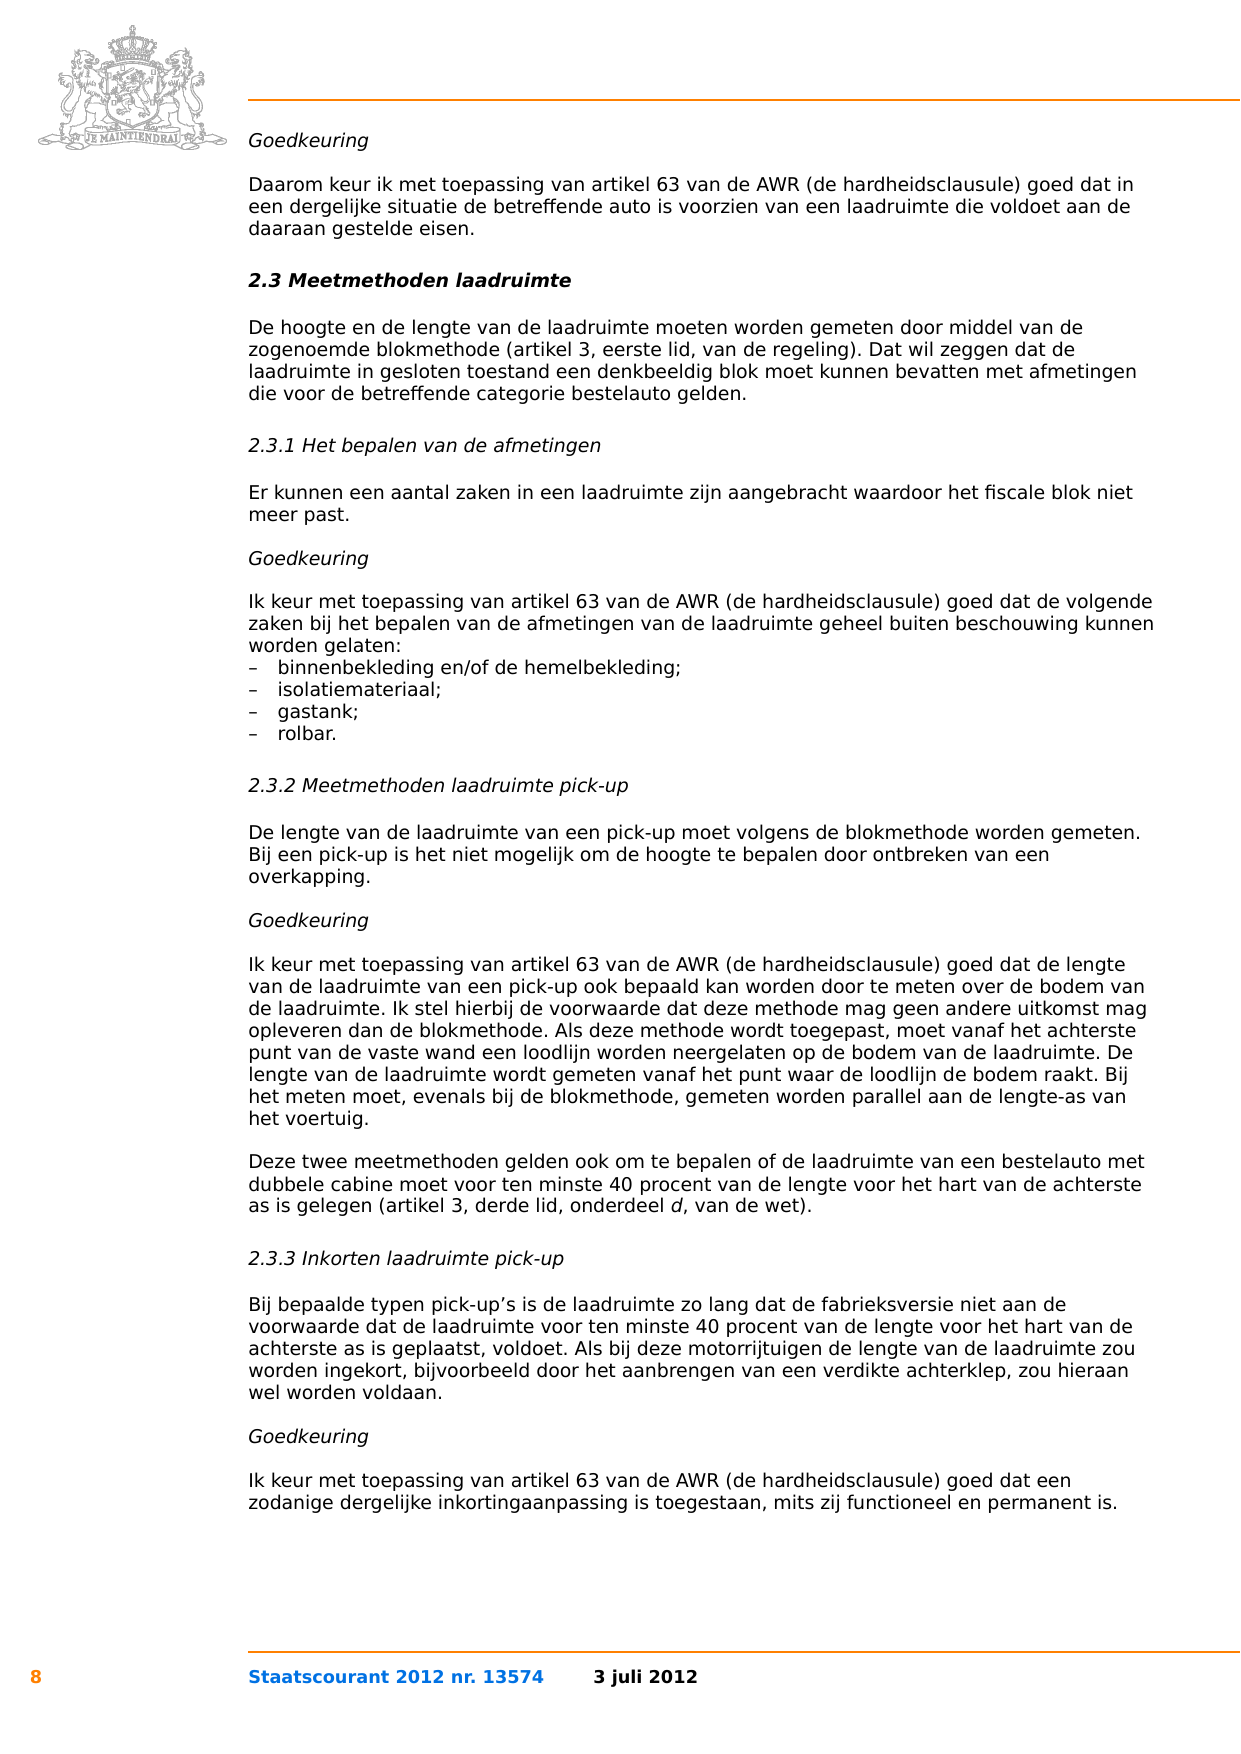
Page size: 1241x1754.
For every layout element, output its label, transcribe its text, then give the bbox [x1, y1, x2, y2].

subtitle Goedkeuring [248, 547, 1163, 569]
text – binnenbekleding en/of de hemelbekleding; [248, 657, 1163, 679]
picture [38, 25, 227, 150]
subtitle Goedkeuring [248, 1426, 1163, 1448]
subtitle Goedkeuring [248, 910, 1163, 932]
subtitle 2.3.3 Inkorten laadruimte pick-up [248, 1247, 1163, 1269]
text Deze twee meetmethoden gelden ook om te bepalen of de laadruimte van een bestelauto met dubbele cabine moet voor ten minste 40 procent van de lengte voor het hart van de achterste as is gelegen (artikel 3, derde lid, onderdeel d, van de wet). [248, 1151, 1163, 1217]
subtitle Goedkeuring [248, 130, 1163, 152]
text Bij bepaalde typen pick-up’s is de laadruimte zo lang dat de fabrieksversie niet aan de voorwaarde dat de laadruimte voor ten minste 40 procent van de lengte voor het hart van de achterste as is geplaatst, voldoet. Als bij deze motorrijtuigen de lengte van de laadruimte zou worden ingekort, bijvoorbeeld door het aanbrengen van een verdikte achterklep, zou hieraan wel worden voldaan. [248, 1294, 1163, 1404]
text Daarom keur ik met toepassing van artikel 63 van de AWR (de hardheidsclausule) goed dat in een dergelijke situatie de betreffende auto is voorzien van een laadruimte die voldoet aan de daaraan gestelde eisen. [248, 174, 1163, 240]
text De lengte van de laadruimte van een pick-up moet volgens de blokmethode worden gemeten. Bij een pick-up is het niet mogelijk om de hoogte te bepalen door ontbreken van een overkapping. [248, 822, 1163, 888]
text De hoogte en de lengte van de laadruimte moeten worden gemeten door middel van de zogenoemde blokmethode (artikel 3, eerste lid, van de regeling). Dat wil zeggen dat de laadruimte in gesloten toestand een denkbeeldig blok moet kunnen bevatten met afmetingen die voor de betreffende categorie bestelauto gelden. [248, 317, 1163, 404]
text Ik keur met toepassing van artikel 63 van de AWR (de hardheidsclausule) goed dat de volgende zaken bij het bepalen van de afmetingen van de laadruimte geheel buiten beschouwing kunnen worden gelaten: [248, 591, 1163, 657]
text Ik keur met toepassing van artikel 63 van de AWR (de hardheidsclausule) goed dat de lengte van de laadruimte van een pick-up ook bepaald kan worden door te meten over de bodem van de laadruimte. Ik stel hierbij de voorwaarde dat deze methode mag geen andere uitkomst mag opleveren dan de blokmethode. Als deze methode wordt toegepast, moet vanaf het achterste punt van de vaste wand een loodlijn worden neergelaten op de bodem van de laadruimte. De lengte van de laadruimte wordt gemeten vanaf het punt waar de loodlijn de bodem raakt. Bij het meten moet, evenals bij de blokmethode, gemeten worden parallel aan de lengte-as van het voertuig. [248, 954, 1163, 1129]
subtitle 2.3 Meetmethoden laadruimte [248, 270, 1163, 292]
text – rolbar. [248, 723, 1163, 745]
text Er kunnen een aantal zaken in een laadruimte zijn aangebracht waardoor het fiscale blok niet meer past. [248, 482, 1163, 526]
text – isolatiemateriaal; [248, 679, 1163, 701]
text Ik keur met toepassing van artikel 63 van de AWR (de hardheidsclausule) goed dat een zodanige dergelijke inkortingaanpassing is toegestaan, mits zij functioneel en permanent is. [248, 1470, 1163, 1514]
subtitle 2.3.1 Het bepalen van de afmetingen [248, 434, 1163, 457]
text – gastank; [248, 701, 1163, 723]
subtitle 2.3.2 Meetmethoden laadruimte pick-up [248, 775, 1163, 797]
